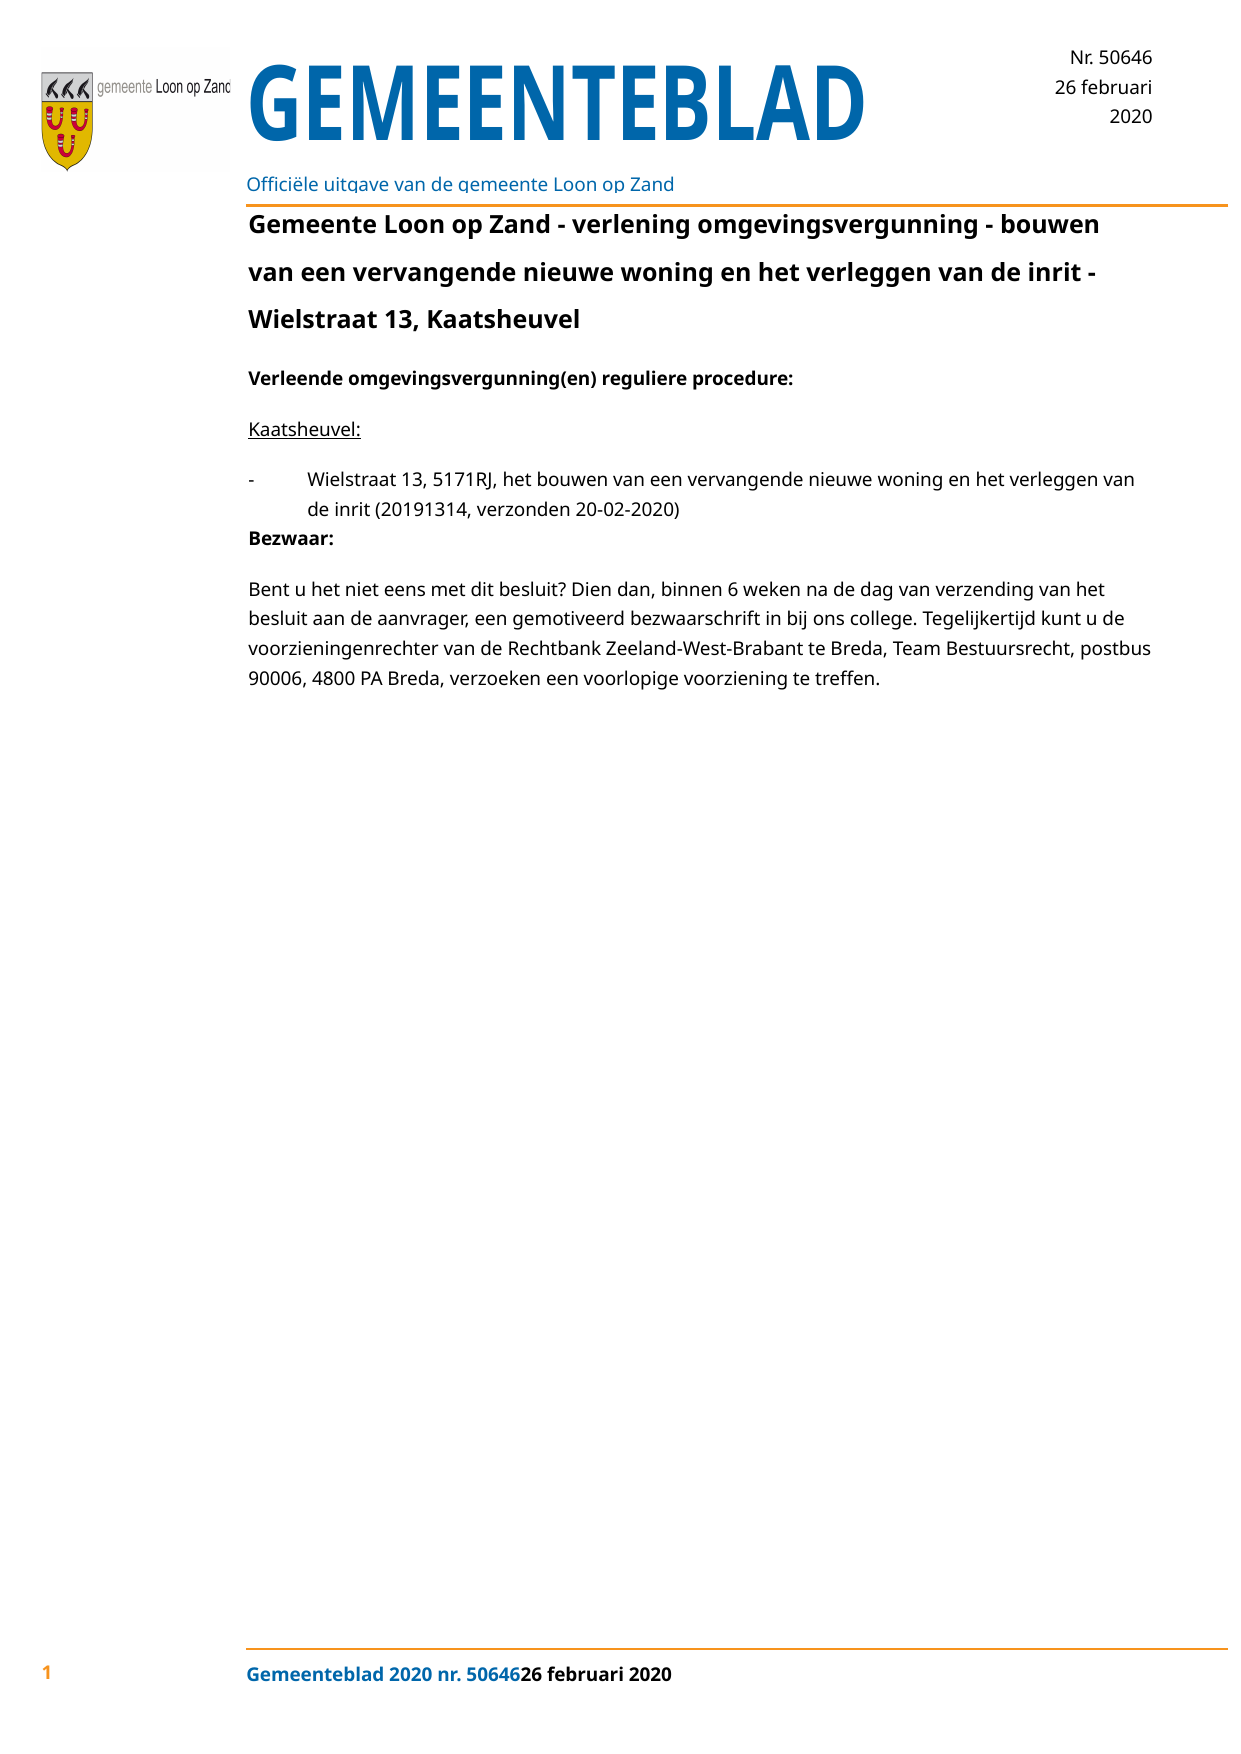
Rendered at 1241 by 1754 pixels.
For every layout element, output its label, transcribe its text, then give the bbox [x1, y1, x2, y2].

text Kaatsheuvel: [248, 416, 1152, 442]
text Gemeente Loon op Zand - verlening omgevingsvergunning - bouwen van een vervangende nieuwe woning en het verleggen van de inrit - Wielstraat 13, Kaatsheuvel [248, 207, 1152, 336]
text Bent u het niet eens met dit besluit? Dien dan, binnen 6 weken na de dag van verzending van het besluit aan de aanvrager, een gemotiveerd bezwaarschrift in bij ons college. Tegelijkertijd kunt u de voorzieningenrechter van de Rechtbank Zeeland-West-Brabant te Breda, Team Bestuursrecht, postbus 90006, 4800 PA Breda, verzoeken een voorlopige voorziening te treffen. [248, 576, 1152, 690]
text Verleende omgevingsvergunning(en) reguliere procedure: [248, 366, 1152, 391]
picture [41, 47, 231, 172]
text Bezwaar: [248, 526, 1152, 551]
list Wielstraat 13, 5171RJ, het bouwen van een vervangende nieuwe woning en het verleggen van de inrit (20191314, verzonden 20-02-2020) [248, 466, 1152, 522]
